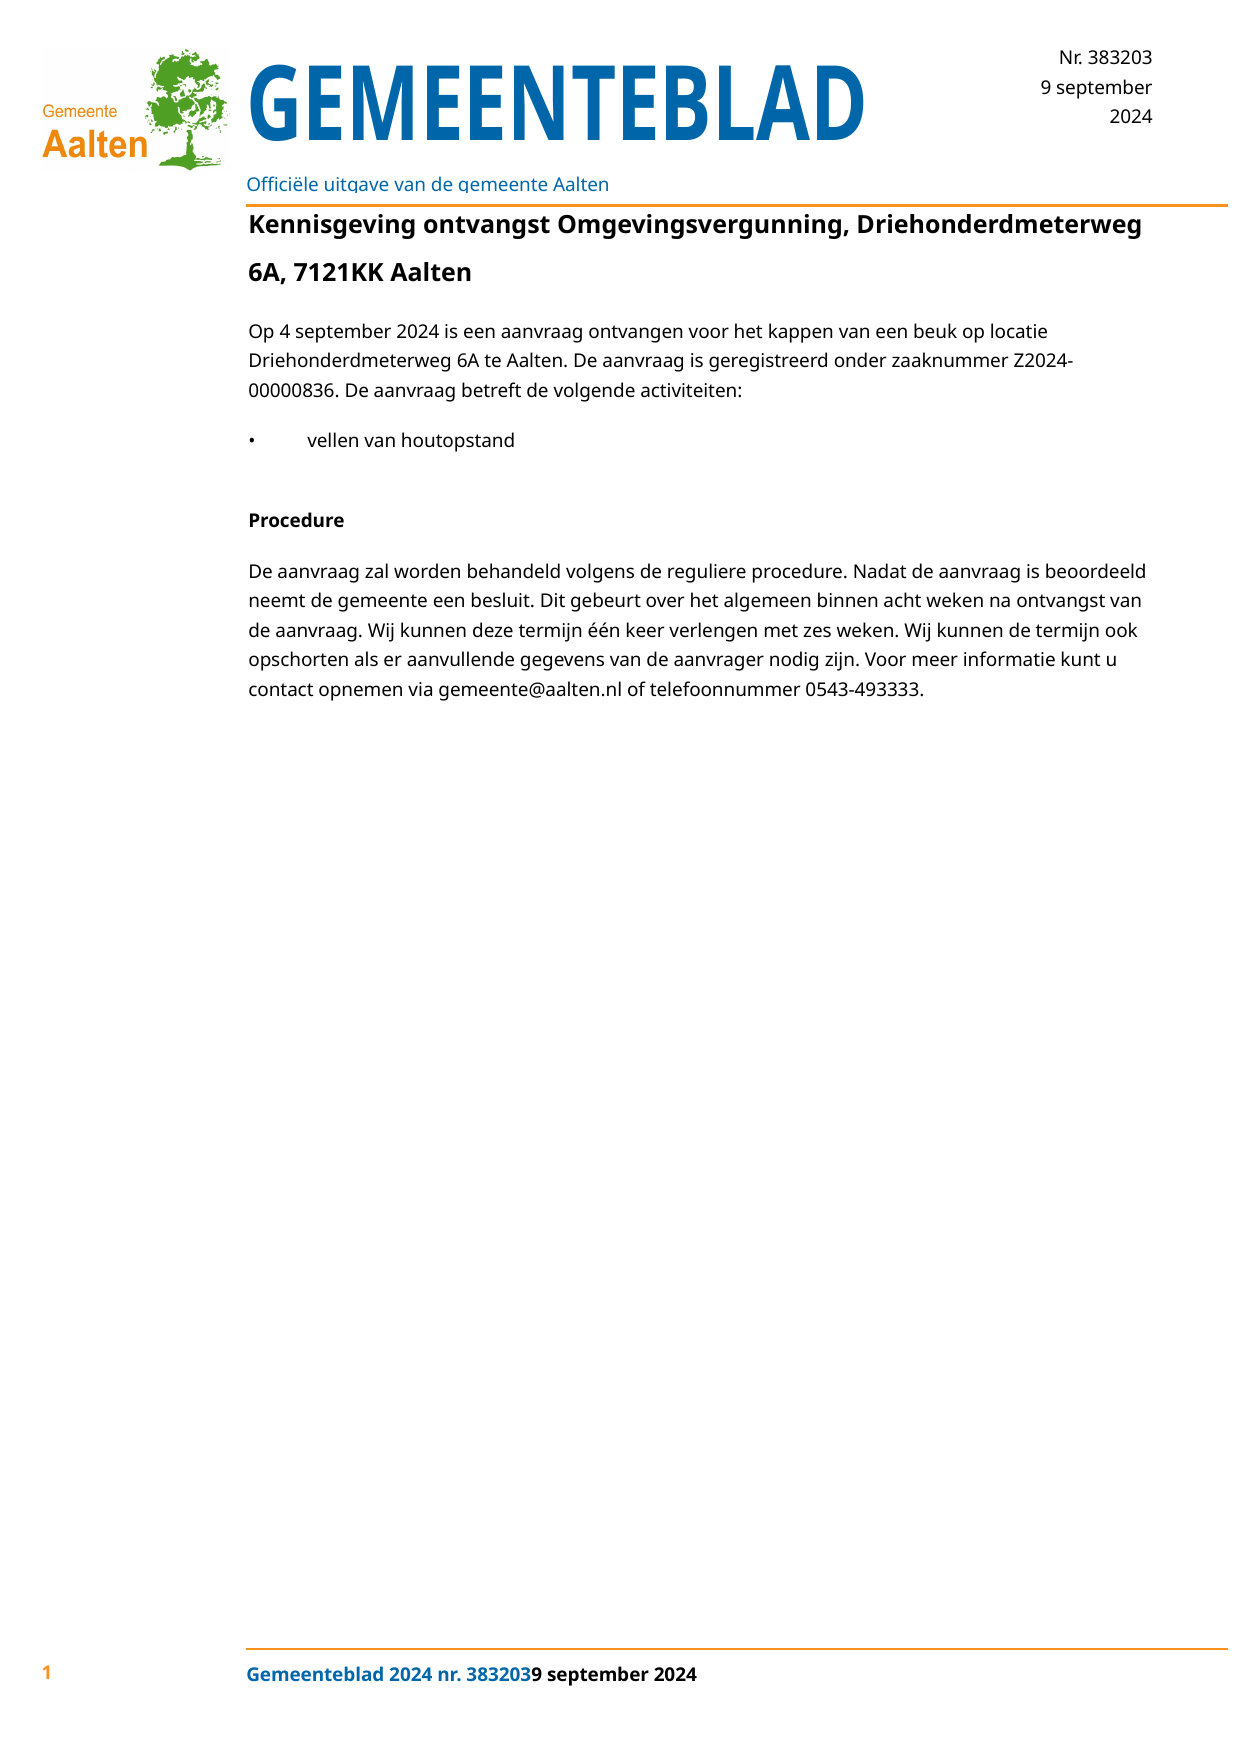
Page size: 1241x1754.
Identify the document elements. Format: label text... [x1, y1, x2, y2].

text Procedure [248, 507, 1152, 533]
text De aanvraag zal worden behandeld volgens de reguliere procedure. Nadat de aanvraag is beoordeeld neemt de gemeente een besluit. Dit gebeurt over het algemeen binnen acht weken na ontvangst van de aanvraag. Wij kunnen deze termijn één keer verlengen met zes weken. Wij kunnen de termijn ook opschorten als er aanvullende gegevens van de aanvrager nodig zijn. Voor meer informatie kunt u contact opnemen via gemeente@aalten.nl of telefoonnummer 0543-493333. [248, 558, 1152, 702]
picture [41, 47, 231, 172]
list vellen van houtopstand [248, 427, 1152, 453]
text Kennisgeving ontvangst Omgevingsvergunning, Driehonderdmeterweg 6A, 7121KK Aalten [248, 207, 1152, 288]
text Op 4 september 2024 is een aanvraag ontvangen voor het kappen van een beuk op locatie Driehonderdmeterweg 6A te Aalten. De aanvraag is geregistreerd onder zaaknummer Z2024-00000836. De aanvraag betreft de volgende activiteiten: [248, 318, 1152, 403]
